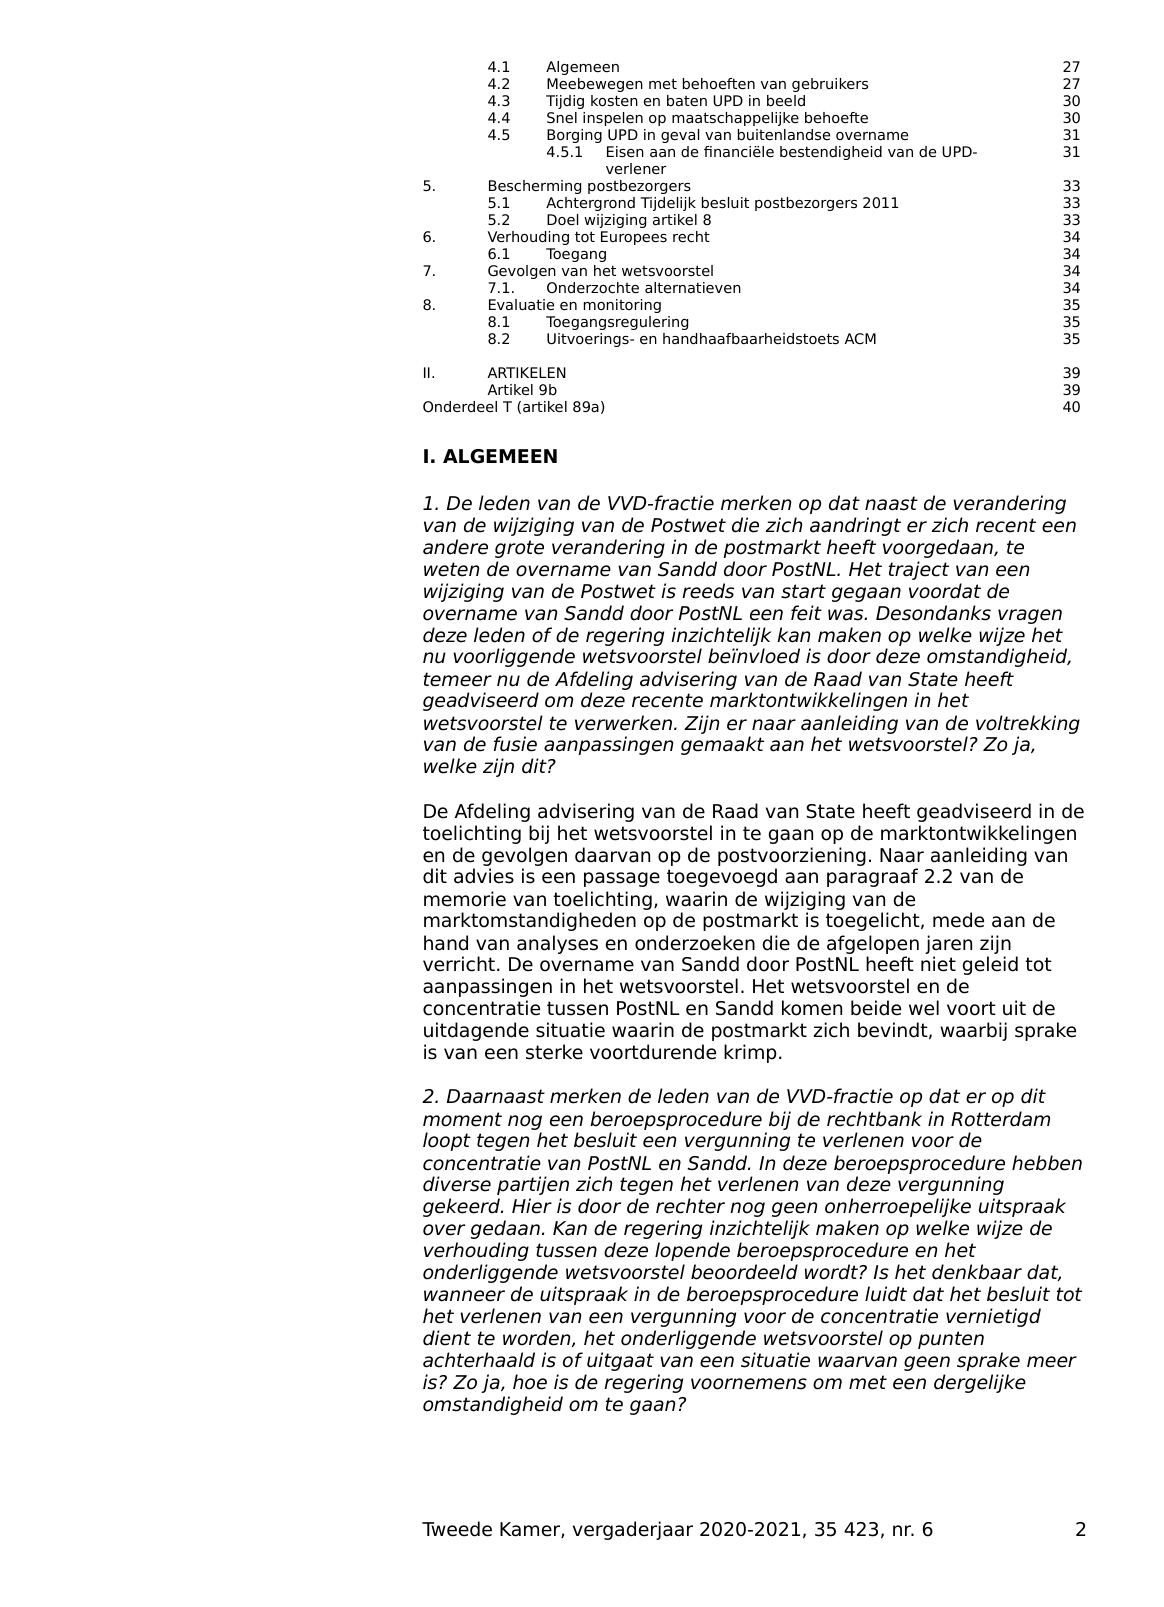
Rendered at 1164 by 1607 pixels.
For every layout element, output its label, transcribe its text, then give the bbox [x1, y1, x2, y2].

table_cell Onderzochte alternatieven [540, 280, 1013, 297]
table_cell 7. [422, 263, 481, 280]
table_cell 5.2 [481, 212, 540, 229]
table_cell Eisen aan de financiële bestendigheid van de UPD-verlener [599, 144, 1013, 178]
table_cell [422, 127, 481, 144]
table_cell Evaluatie en monitoring [481, 297, 1013, 314]
table_cell Tijdig kosten en baten UPD in beeld [540, 93, 1013, 110]
table_cell [422, 382, 481, 399]
table_cell 27 [1013, 76, 1087, 93]
table_cell 30 [1013, 93, 1087, 110]
table_cell Snel inspelen op maatschappelijke behoefte [540, 110, 1013, 127]
table_cell 30 [1013, 110, 1087, 127]
text 2. Daarnaast merken de leden van de VVD-fractie op dat er op dit moment nog een beroepsprocedure bij de rechtbank in Rotterdam loopt tegen het besluit een vergunning te verlenen voor de concentratie van PostNL en Sandd. In deze beroepsprocedure hebben diverse partijen zich tegen het verlenen van deze vergunning gekeerd. Hier is door de rechter nog geen onherroepelijke uitspraak over gedaan. Kan de regering inzichtelijk maken op welke wijze de verhouding tussen deze lopende beroepsprocedure en het onderliggende wetsvoorstel beoordeeld wordt? Is het denkbaar dat, wanneer de uitspraak in de beroepsprocedure luidt dat het besluit tot het verlenen van een vergunning voor de concentratie vernietigd dient te worden, het onderliggende wetsvoorstel op punten achterhaald is of uitgaat van een situatie waarvan geen sprake meer is? Zo ja, hoe is de regering voornemens om met een dergelijke omstandigheid om te gaan? [422, 1086, 1087, 1416]
table_cell 4.4 [481, 110, 540, 127]
table_cell 5. [422, 178, 481, 195]
table_cell [422, 246, 481, 263]
table_cell 31 [1013, 144, 1087, 178]
table_cell 4.5.1 [540, 144, 599, 178]
table_cell 4.2 [481, 76, 540, 93]
table_cell 35 [1013, 297, 1087, 314]
table_cell Artikel 9b [481, 382, 1013, 399]
table_cell 7.1. [481, 280, 540, 297]
table_cell ARTIKELEN [481, 365, 1013, 382]
table_cell [1013, 348, 1087, 365]
table_cell [540, 348, 599, 365]
table_cell 6. [422, 229, 481, 246]
table_cell Uitvoerings- en handhaafbaarheidstoets ACM [540, 331, 1013, 348]
table_cell [422, 280, 481, 297]
table_cell 35 [1013, 314, 1087, 331]
table_cell 33 [1013, 195, 1087, 212]
table_cell 33 [1013, 178, 1087, 195]
table_cell 8. [422, 297, 481, 314]
table_cell [481, 144, 540, 178]
table_cell Onderdeel T (artikel 89a) [422, 399, 1013, 416]
table_cell Borging UPD in geval van buitenlandse overname [540, 127, 1013, 144]
table_cell 5.1 [481, 195, 540, 212]
table_cell 39 [1013, 382, 1087, 399]
table_cell 8.2 [481, 331, 540, 348]
table_cell [422, 348, 481, 365]
table_cell [422, 110, 481, 127]
table_cell 31 [1013, 127, 1087, 144]
table_cell [422, 331, 481, 348]
table_cell Gevolgen van het wetsvoorstel [481, 263, 1013, 280]
table_cell [422, 212, 481, 229]
table_cell Achtergrond Tijdelijk besluit postbezorgers 2011 [540, 195, 1013, 212]
table_cell 27 [1013, 59, 1087, 76]
table_cell Toegang [540, 246, 1013, 263]
table_cell [422, 195, 481, 212]
table_cell [422, 76, 481, 93]
table_cell 33 [1013, 212, 1087, 229]
table_cell II. [422, 365, 481, 382]
table_cell 35 [1013, 331, 1087, 348]
table_cell 34 [1013, 246, 1087, 263]
table_cell 34 [1013, 263, 1087, 280]
table_cell Algemeen [540, 59, 1013, 76]
table_cell 34 [1013, 229, 1087, 246]
table_cell [422, 59, 481, 76]
table_cell 4.5 [481, 127, 540, 144]
table_cell Toegangsregulering [540, 314, 1013, 331]
table_cell Doel wijziging artikel 8 [540, 212, 1013, 229]
table_cell [481, 348, 540, 365]
text 1. De leden van de VVD-fractie merken op dat naast de verandering van de wijziging van de Postwet die zich aandringt er zich recent een andere grote verandering in de postmarkt heeft voorgedaan, te weten de overname van Sandd door PostNL. Het traject van een wijziging van de Postwet is reeds van start gegaan voordat de overname van Sandd door PostNL een feit was. Desondanks vragen deze leden of de regering inzichtelijk kan maken op welke wijze het nu voorliggende wetsvoorstel beïnvloed is door deze omstandigheid, temeer nu de Afdeling advisering van de Raad van State heeft geadviseerd om deze recente marktontwikkelingen in het wetsvoorstel te verwerken. Zijn er naar aanleiding van de voltrekking van de fusie aanpassingen gemaakt aan het wetsvoorstel? Zo ja, welke zijn dit? [422, 493, 1087, 778]
table_cell Meebewegen met behoeften van gebruikers [540, 76, 1013, 93]
table_cell 4.3 [481, 93, 540, 110]
table_cell 34 [1013, 280, 1087, 297]
table_cell Bescherming postbezorgers [481, 178, 1013, 195]
text De Afdeling advisering van de Raad van State heeft geadviseerd in de toelichting bij het wetsvoorstel in te gaan op de marktontwikkelingen en de gevolgen daarvan op de postvoorziening. Naar aanleiding van dit advies is een passage toegevoegd aan paragraaf 2.2 van de memorie van toelichting, waarin de wijziging van de marktomstandigheden op de postmarkt is toegelicht, mede aan de hand van analyses en onderzoeken die de afgelopen jaren zijn verricht. De overname van Sandd door PostNL heeft niet geleid tot aanpassingen in het wetsvoorstel. Het wetsvoorstel en de concentratie tussen PostNL en Sandd komen beide wel voort uit de uitdagende situatie waarin de postmarkt zich bevindt, waarbij sprake is van een sterke voortdurende krimp. [422, 801, 1087, 1064]
table_cell [422, 144, 481, 178]
table_cell 8.1 [481, 314, 540, 331]
table_cell 40 [1013, 399, 1087, 416]
table_cell [422, 93, 481, 110]
table_cell 6.1 [481, 246, 540, 263]
table_cell [422, 314, 481, 331]
table_cell Verhouding tot Europees recht [481, 229, 1013, 246]
subtitle I. ALGEMEEN [422, 446, 1087, 468]
table_cell [599, 348, 1013, 365]
table_cell 4.1 [481, 59, 540, 76]
table_cell 39 [1013, 365, 1087, 382]
